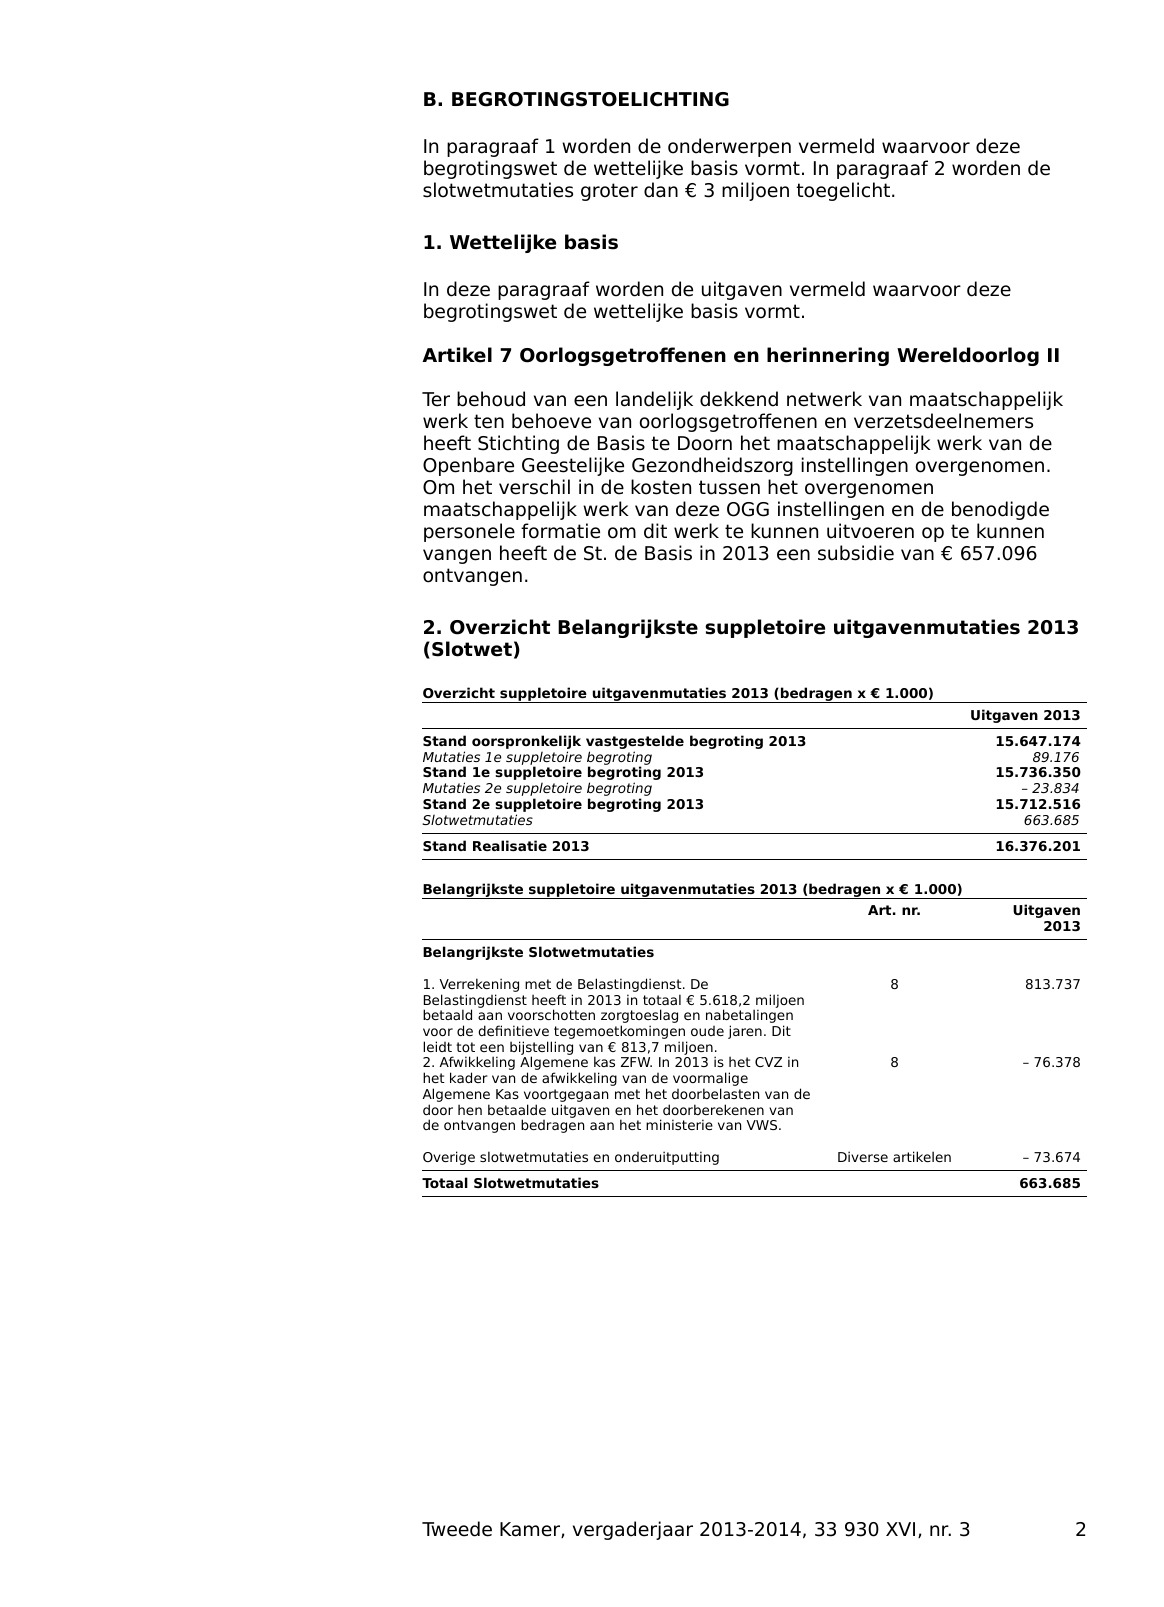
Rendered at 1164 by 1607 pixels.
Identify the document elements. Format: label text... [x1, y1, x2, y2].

table_cell [815, 961, 974, 977]
table_cell Stand 1e suppletoire begroting 2013 [422, 765, 814, 781]
table_cell 813.737 [974, 977, 1087, 1055]
table_cell Slotwetmutaties [422, 812, 814, 833]
table_cell 663.685 [814, 812, 1087, 833]
table_cell Uitgaven 2013 [974, 899, 1087, 939]
table_cell 1. Verrekening met de Belastingdienst. De Belastingdienst heeft in 2013 in totaal € 5.618,2 miljoen betaald aan voorschotten zorgtoeslag en nabetalingen voor de definitieve tegemoetkomingen oude jaren. Dit leidt tot een bijstelling van € 813,7 miljoen. [422, 977, 815, 1055]
table_cell 8 [815, 977, 974, 1055]
table_cell [974, 961, 1087, 977]
table_cell 89.176 [814, 749, 1087, 765]
table_cell 8 [815, 1055, 974, 1134]
table_cell [422, 899, 815, 939]
subtitle 2. Overzicht Belangrijkste suppletoire uitgavenmutaties 2013 (Slotwet) [422, 617, 1087, 661]
table_cell Stand 2e suppletoire begroting 2013 [422, 797, 814, 812]
table_cell 15.712.516 [814, 797, 1087, 812]
table_cell 663.685 [974, 1171, 1087, 1196]
table_cell [422, 961, 815, 977]
table_cell Stand Realisatie 2013 [422, 834, 814, 859]
table_cell – 76.378 [974, 1055, 1087, 1134]
table_cell Stand oorspronkelijk vastgestelde begroting 2013 [422, 729, 814, 749]
table_cell [815, 940, 974, 961]
table_cell Uitgaven 2013 [814, 703, 1087, 728]
table_cell Diverse artikelen [815, 1150, 974, 1170]
table_cell [422, 703, 814, 728]
table_cell Totaal Slotwetmutaties [422, 1171, 815, 1196]
table_cell [815, 1134, 974, 1149]
table_header Belangrijkste suppletoire uitgavenmutaties 2013 (bedragen x € 1.000) [422, 882, 1087, 897]
subtitle Artikel 7 Oorlogsgetroffenen en herinnering Wereldoorlog II [422, 345, 1087, 367]
subtitle B. BEGROTINGSTOELICHTING [422, 89, 1087, 111]
table_cell Overige slotwetmutaties en onderuitputting [422, 1150, 815, 1170]
table_cell 15.736.350 [814, 765, 1087, 781]
table_cell Mutaties 2e suppletoire begroting [422, 781, 814, 797]
table_cell 2. Afwikkeling Algemene kas ZFW. In 2013 is het CVZ in het kader van de afwikkeling van de voormalige Algemene Kas voortgegaan met het doorbelasten van de door hen betaalde uitgaven en het doorberekenen van de ontvangen bedragen aan het ministerie van VWS. [422, 1055, 815, 1134]
table_cell – 73.674 [974, 1150, 1087, 1170]
table_cell [974, 1134, 1087, 1149]
table_cell [815, 1171, 974, 1196]
table_cell 16.376.201 [814, 834, 1087, 859]
subtitle 1. Wettelijke basis [422, 232, 1087, 254]
text In paragraaf 1 worden de onderwerpen vermeld waarvoor deze begrotingswet de wettelijke basis vormt. In paragraaf 2 worden de slotwetmutaties groter dan € 3 miljoen toegelicht. [422, 136, 1087, 202]
table_cell 15.647.174 [814, 729, 1087, 749]
table_cell Art. nr. [815, 899, 974, 939]
table_cell [974, 940, 1087, 961]
table_cell [422, 1134, 815, 1149]
text Ter behoud van een landelijk dekkend netwerk van maatschappelijk werk ten behoeve van oorlogsgetroffenen en verzetsdeelnemers heeft Stichting de Basis te Doorn het maatschappelijk werk van de Openbare Geestelijke Gezondheidszorg instellingen overgenomen. Om het verschil in de kosten tussen het overgenomen maatschappelijk werk van deze OGG instellingen en de benodigde personele formatie om dit werk te kunnen uitvoeren op te kunnen vangen heeft de St. de Basis in 2013 een subsidie van € 657.096 ontvangen. [422, 389, 1087, 587]
text In deze paragraaf worden de uitgaven vermeld waarvoor deze begrotingswet de wettelijke basis vormt. [422, 279, 1087, 323]
table_cell Belangrijkste Slotwetmutaties [422, 940, 815, 961]
table_header Overzicht suppletoire uitgavenmutaties 2013 (bedragen x € 1.000) [422, 686, 1087, 702]
table_cell Mutaties 1e suppletoire begroting [422, 749, 814, 765]
table_cell – 23.834 [814, 781, 1087, 797]
